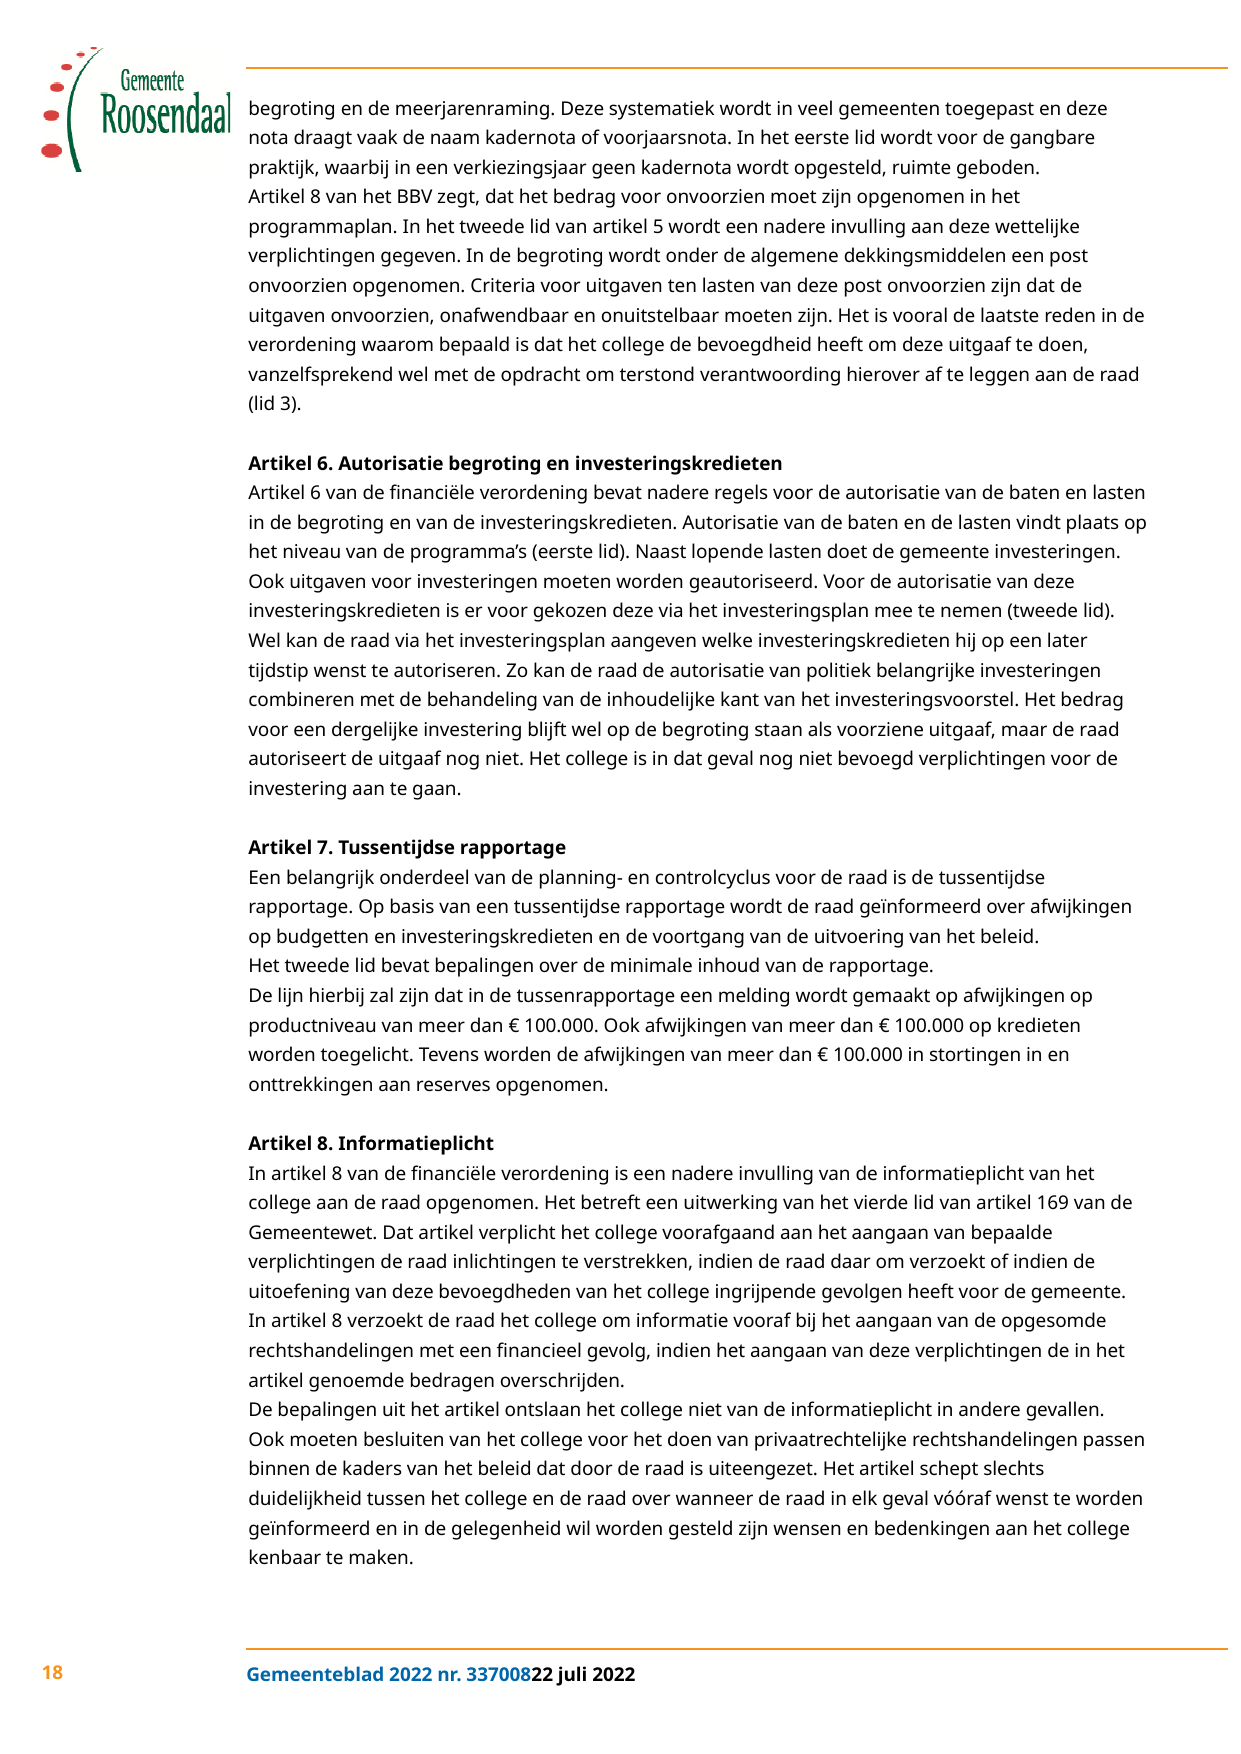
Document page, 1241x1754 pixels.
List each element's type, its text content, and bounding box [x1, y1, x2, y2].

text Ook moeten besluiten van het college voor het doen van privaatrechtelijke rechtshandelingen passen binnen de kaders van het beleid dat door de raad is uiteengezet. Het artikel schept slechts duidelijkheid tussen het college en de raad over wanneer de raad in elk geval vóóraf wenst te worden geïnformeerd en in de gelegenheid wil worden gesteld zijn wensen en bedenkingen aan het college kenbaar te maken. [248, 1426, 1152, 1570]
text Het tweede lid bevat bepalingen over de minimale inhoud van de rapportage. [248, 953, 1152, 978]
text Artikel 8 van het BBV zegt, dat het bedrag voor onvoorzien moet zijn opgenomen in het programmaplan. In het tweede lid van artikel 5 wordt een nadere invulling aan deze wettelijke verplichtingen gegeven. In de begroting wordt onder de algemene dekkingsmiddelen een post onvoorzien opgenomen. Criteria voor uitgaven ten lasten van deze post onvoorzien zijn dat de uitgaven onvoorzien, onafwendbaar en onuitstelbaar moeten zijn. Het is vooral de laatste reden in de verordening waarom bepaald is dat het college de bevoegdheid heeft om deze uitgaaf te doen, vanzelfsprekend wel met de opdracht om terstond verantwoording hierover af te leggen aan de raad (lid 3). [248, 183, 1152, 416]
text Artikel 6. Autorisatie begroting en investeringskredieten [248, 450, 1152, 476]
text In artikel 8 van de financiële verordening is een nadere invulling van de informatieplicht van het college aan de raad opgenomen. Het betreft een uitwerking van het vierde lid van artikel 169 van de Gemeentewet. Dat artikel verplicht het college voorafgaand aan het aangaan van bepaalde verplichtingen de raad inlichtingen te verstrekken, indien de raad daar om verzoekt of indien de uitoefening van deze bevoegdheden van het college ingrijpende gevolgen heeft voor de gemeente. [248, 1160, 1152, 1304]
text Een belangrijk onderdeel van de planning- en controlcyclus voor de raad is de tussentijdse rapportage. Op basis van een tussentijdse rapportage wordt de raad geïnformeerd over afwijkingen op budgetten en investeringskredieten en de voortgang van de uitvoering van het beleid. [248, 864, 1152, 949]
text De bepalingen uit het artikel ontslaan het college niet van de informatieplicht in andere gevallen. [248, 1396, 1152, 1422]
text Artikel 8. Informatieplicht [248, 1130, 1152, 1156]
text In artikel 8 verzoekt de raad het college om informatie vooraf bij het aangaan van de opgesomde rechtshandelingen met een financieel gevolg, indien het aangaan van deze verplichtingen de in het artikel genoemde bedragen overschrijden. [248, 1308, 1152, 1393]
text begroting en de meerjarenraming. Deze systematiek wordt in veel gemeenten toegepast en deze nota draagt vaak de naam kadernota of voorjaarsnota. In het eerste lid wordt voor de gangbare praktijk, waarbij in een verkiezingsjaar geen kadernota wordt opgesteld, ruimte geboden. [248, 95, 1152, 180]
picture [41, 47, 231, 172]
text Artikel 6 van de financiële verordening bevat nadere regels voor de autorisatie van de baten en lasten in de begroting en van de investeringskredieten. Autorisatie van de baten en de lasten vindt plaats op het niveau van de programma’s (eerste lid). Naast lopende lasten doet de gemeente investeringen. Ook uitgaven voor investeringen moeten worden geautoriseerd. Voor de autorisatie van deze investeringskredieten is er voor gekozen deze via het investeringsplan mee te nemen (tweede lid). Wel kan de raad via het investeringsplan aangeven welke investeringskredieten hij op een later tijdstip wenst te autoriseren. Zo kan de raad de autorisatie van politiek belangrijke investeringen combineren met de behandeling van de inhoudelijke kant van het investeringsvoorstel. Het bedrag voor een dergelijke investering blijft wel op de begroting staan als voorziene uitgaaf, maar de raad autoriseert de uitgaaf nog niet. Het college is in dat geval nog niet bevoegd verplichtingen voor de investering aan te gaan. [248, 479, 1152, 801]
text Artikel 7. Tussentijdse rapportage [248, 834, 1152, 860]
text De lijn hierbij zal zijn dat in de tussenrapportage een melding wordt gemaakt op afwijkingen op productniveau van meer dan € 100.000. Ook afwijkingen van meer dan € 100.000 op kredieten worden toegelicht. Tevens worden de afwijkingen van meer dan € 100.000 in stortingen in en onttrekkingen aan reserves opgenomen. [248, 982, 1152, 1097]
